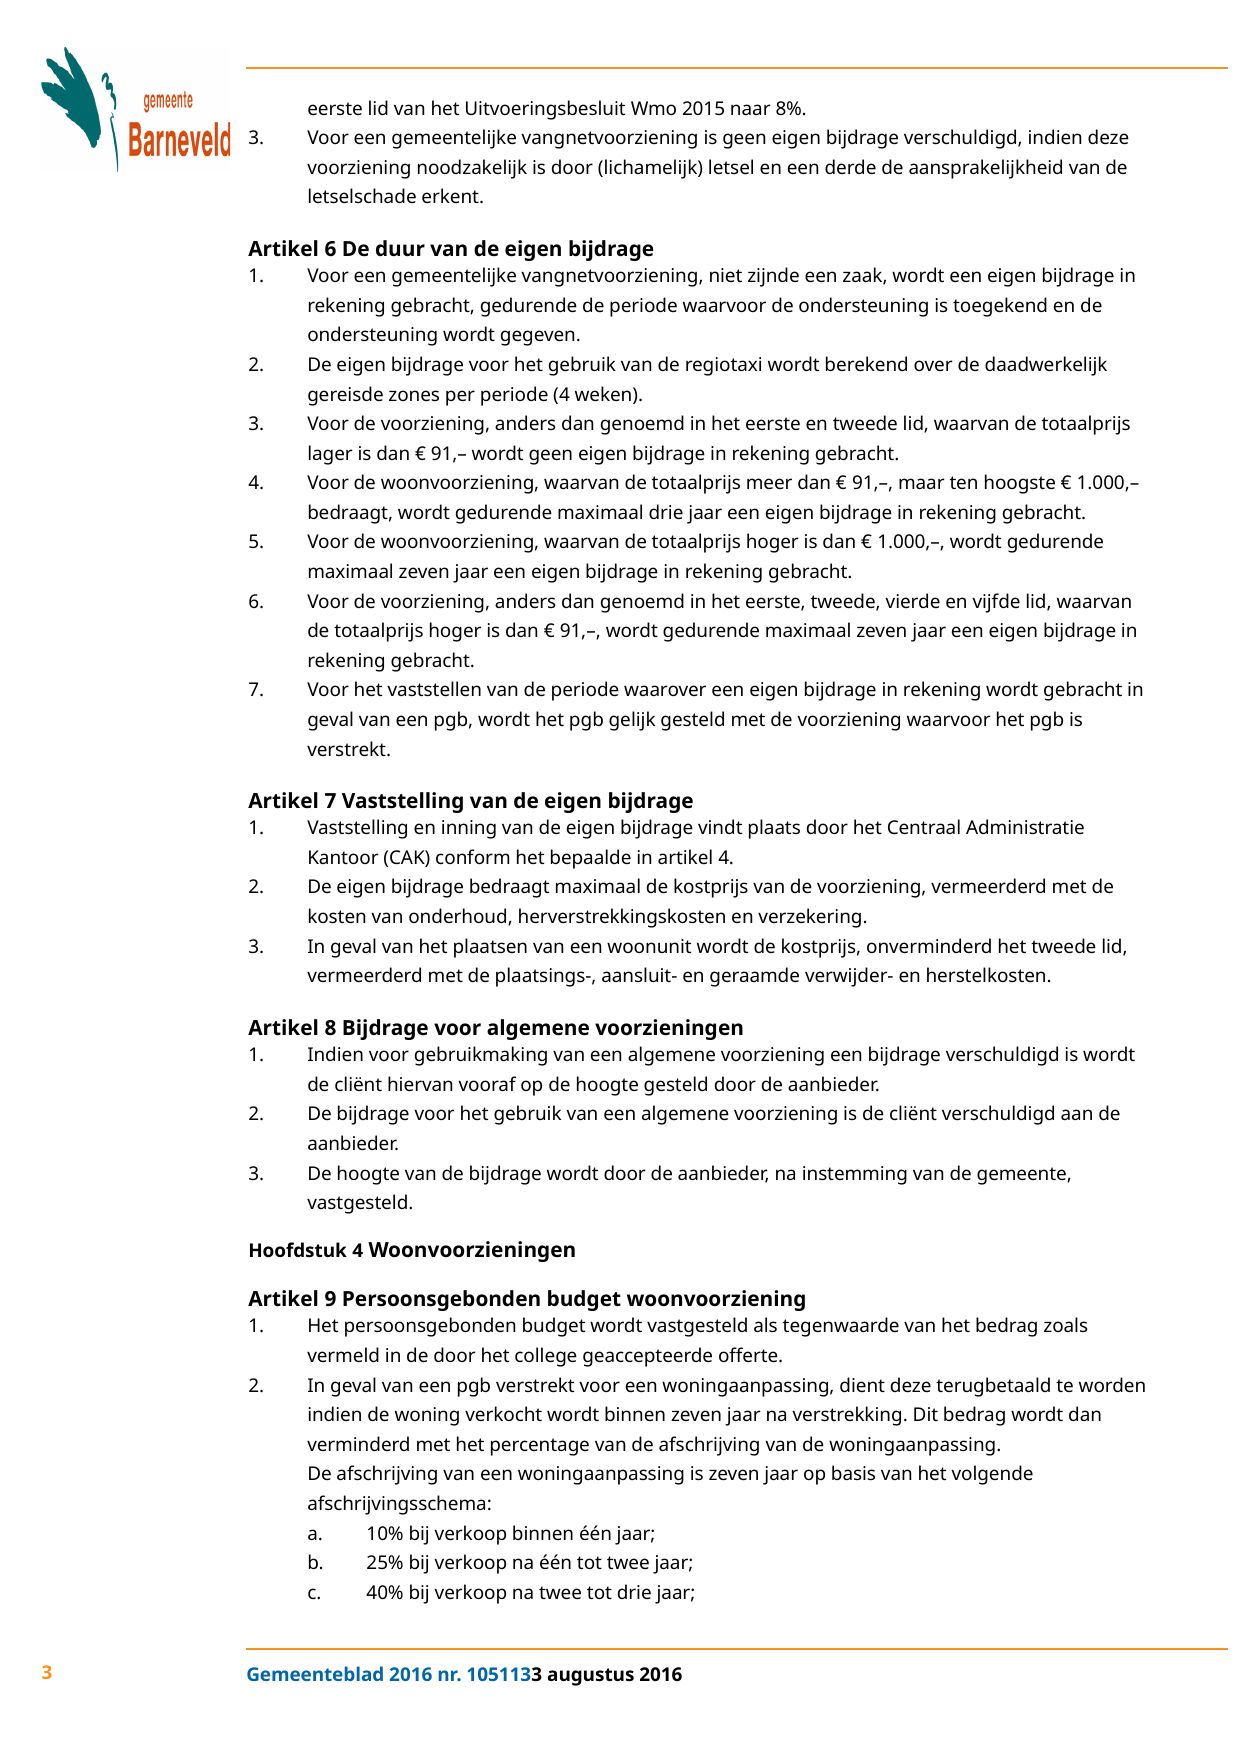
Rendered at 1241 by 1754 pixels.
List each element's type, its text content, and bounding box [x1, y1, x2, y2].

list Voor de woonvoorziening, waarvan de totaalprijs meer dan € 91,–, maar ten hoogste € 1.000,– bedraagt, wordt gedurende maximaal drie jaar een eigen bijdrage in rekening gebracht. [248, 469, 1152, 525]
list In geval van het plaatsen van een woonunit wordt de kostprijs, onverminderd het tweede lid, vermeerderd met de plaatsings-, aansluit- en geraamde verwijder- en herstelkosten. [248, 933, 1152, 988]
text Artikel 7 Vaststelling van de eigen bijdrage [248, 786, 1152, 814]
list Voor de voorziening, anders dan genoemd in het eerste, tweede, vierde en vijfde lid, waarvan de totaalprijs hoger is dan € 91,–, wordt gedurende maximaal zeven jaar een eigen bijdrage in rekening gebracht. [248, 588, 1152, 673]
list In geval van een pgb verstrekt voor een woningaanpassing, dient deze terugbetaald te worden indien de woning verkocht wordt binnen zeven jaar na verstrekking. Dit bedrag wordt dan verminderd met het percentage van de afschrijving van de woningaanpassing. [248, 1372, 1152, 1457]
list Voor de woonvoorziening, waarvan de totaalprijs hoger is dan € 1.000,–, wordt gedurende maximaal zeven jaar een eigen bijdrage in rekening gebracht. [248, 529, 1152, 584]
list De hoogte van de bijdrage wordt door de aanbieder, na instemming van de gemeente, vastgesteld. [248, 1160, 1152, 1215]
text Hoofdstuk 4 Woonvoorzieningen [248, 1235, 1152, 1263]
list eerste lid van het Uitvoeringsbesluit Wmo 2015 naar 8%. [248, 95, 1152, 121]
list De eigen bijdrage voor het gebruik van de regiotaxi wordt berekend over de daadwerkelijk gereisde zones per periode (4 weken). [248, 351, 1152, 406]
list Voor een gemeentelijke vangnetvoorziening is geen eigen bijdrage verschuldigd, indien deze voorziening noodzakelijk is door (lichamelijk) letsel en een derde de aansprakelijkheid van de letselschade erkent. [248, 124, 1152, 209]
list 40% bij verkoop na twee tot drie jaar; [307, 1579, 1152, 1604]
list Het persoonsgebonden budget wordt vastgesteld als tegenwaarde van het bedrag zoals vermeld in de door het college geaccepteerde offerte. [248, 1313, 1152, 1368]
list 10% bij verkoop binnen één jaar; [307, 1520, 1152, 1545]
list Voor de voorziening, anders dan genoemd in het eerste en tweede lid, waarvan de totaalprijs lager is dan € 91,– wordt geen eigen bijdrage in rekening gebracht. [248, 410, 1152, 466]
list Indien voor gebruikmaking van een algemene voorziening een bijdrage verschuldigd is wordt de cliënt hiervan vooraf op de hoogte gesteld door de aanbieder. [248, 1041, 1152, 1097]
text Artikel 9 Persoonsgebonden budget woonvoorziening [248, 1284, 1152, 1313]
text Artikel 6 De duur van de eigen bijdrage [248, 234, 1152, 262]
list 25% bij verkoop na één tot twee jaar; [307, 1549, 1152, 1575]
list Vaststelling en inning van de eigen bijdrage vindt plaats door het Centraal Administratie Kantoor (CAK) conform het bepaalde in artikel 4. [248, 814, 1152, 870]
list De afschrijving van een woningaanpassing is zeven jaar op basis van het volgende afschrijvingsschema: [248, 1461, 1152, 1516]
picture [41, 47, 231, 172]
list Voor een gemeentelijke vangnetvoorziening, niet zijnde een zaak, wordt een eigen bijdrage in rekening gebracht, gedurende de periode waarvoor de ondersteuning is toegekend en de ondersteuning wordt gegeven. [248, 262, 1152, 347]
list De eigen bijdrage bedraagt maximaal de kostprijs van de voorziening, vermeerderd met de kosten van onderhoud, herverstrekkingskosten en verzekering. [248, 874, 1152, 929]
list Voor het vaststellen van de periode waarover een eigen bijdrage in rekening wordt gebracht in geval van een pgb, wordt het pgb gelijk gesteld met de voorziening waarvoor het pgb is verstrekt. [248, 677, 1152, 761]
list De bijdrage voor het gebruik van een algemene voorziening is de cliënt verschuldigd aan de aanbieder. [248, 1101, 1152, 1156]
text Artikel 8 Bijdrage voor algemene voorzieningen [248, 1013, 1152, 1041]
